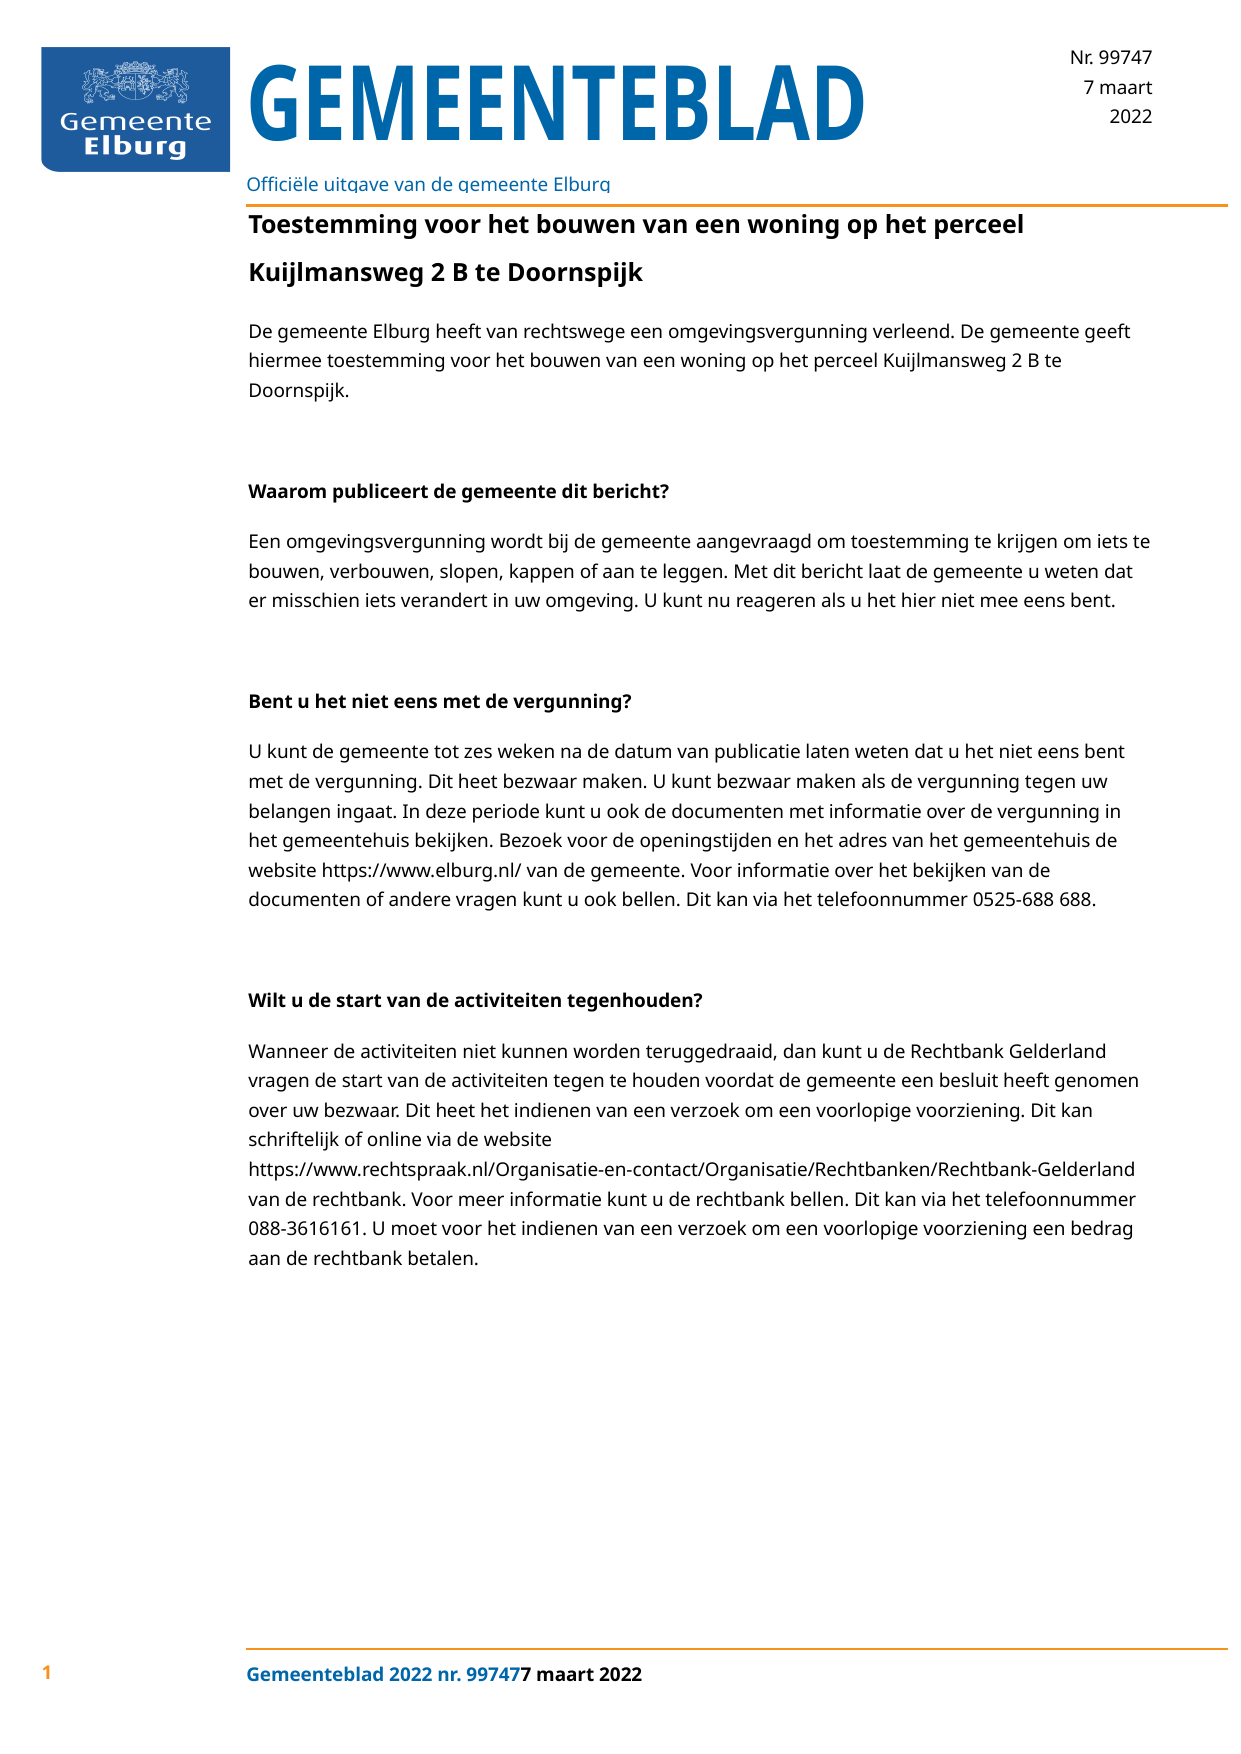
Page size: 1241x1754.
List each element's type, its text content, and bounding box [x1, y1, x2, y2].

text De gemeente Elburg heeft van rechtswege een omgevingsvergunning verleend. De gemeente geeft hiermee toestemming voor het bouwen van een woning op het perceel Kuijlmansweg 2 B te Doornspijk. [248, 318, 1152, 403]
text Wanneer de activiteiten niet kunnen worden teruggedraaid, dan kunt u de Rechtbank Gelderland vragen de start van de activiteiten tegen te houden voordat de gemeente een besluit heeft genomen over uw bezwaar. Dit heet het indienen van een verzoek om een voorlopige voorziening. Dit kan schriftelijk of online via de website https://www.rechtspraak.nl/Organisatie-en-contact/Organisatie/Rechtbanken/Rechtbank-Gelderland van de rechtbank. Voor meer informatie kunt u de rechtbank bellen. Dit kan via het telefoonnummer 088-3616161. U moet voor het indienen van een verzoek om een voorlopige voorziening een bedrag aan de rechtbank betalen. [248, 1038, 1152, 1271]
picture [41, 47, 231, 172]
text Wilt u de start van de activiteiten tegenhouden? [248, 987, 1152, 1013]
text U kunt de gemeente tot zes weken na de datum van publicatie laten weten dat u het niet eens bent met de vergunning. Dit heet bezwaar maken. U kunt bezwaar maken als de vergunning tegen uw belangen ingaat. In deze periode kunt u ook de documenten met informatie over de vergunning in het gemeentehuis bekijken. Bezoek voor de openingstijden en het adres van het gemeentehuis de website https://www.elburg.nl/ van de gemeente. Voor informatie over het bekijken van de documenten of andere vragen kunt u ook bellen. Dit kan via het telefoonnummer 0525-688 688. [248, 739, 1152, 912]
text Een omgevingsvergunning wordt bij de gemeente aangevraagd om toestemming te krijgen om iets te bouwen, verbouwen, slopen, kappen of aan te leggen. Met dit bericht laat de gemeente u weten dat er misschien iets verandert in uw omgeving. U kunt nu reageren als u het hier niet mee eens bent. [248, 528, 1152, 613]
text Toestemming voor het bouwen van een woning op het perceel Kuijlmansweg 2 B te Doornspijk [248, 207, 1152, 288]
text Bent u het niet eens met de vergunning? [248, 688, 1152, 714]
text Waarom publiceert de gemeente dit bericht? [248, 478, 1152, 504]
